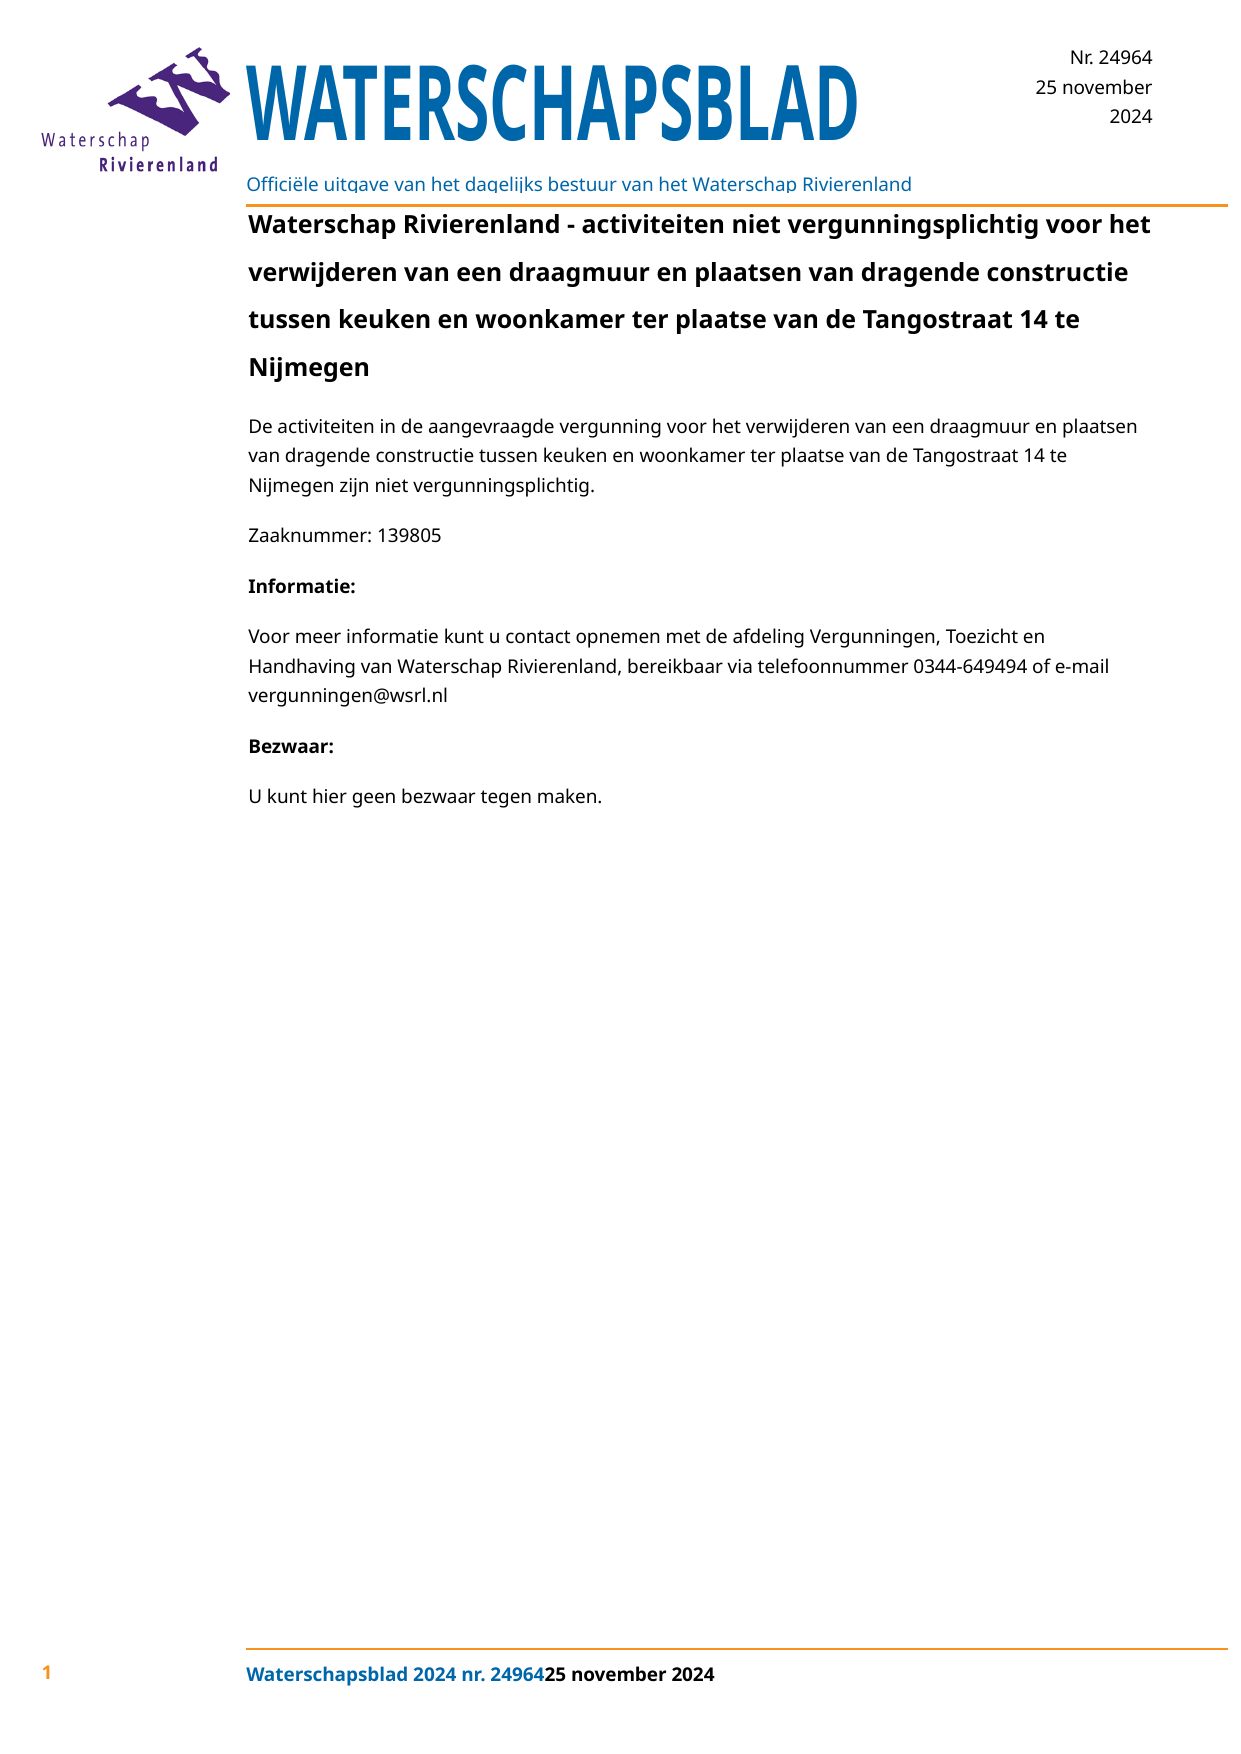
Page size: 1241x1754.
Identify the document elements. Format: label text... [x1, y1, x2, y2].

text U kunt hier geen bezwaar tegen maken. [248, 783, 1152, 809]
text Bezwaar: [248, 733, 1152, 759]
text Waterschap Rivierenland - activiteiten niet vergunningsplichtig voor het verwijderen van een draagmuur en plaatsen van dragende constructie tussen keuken en woonkamer ter plaatse van de Tangostraat 14 te Nijmegen [248, 207, 1152, 384]
text Zaaknummer: 139805 [248, 523, 1152, 548]
text De activiteiten in de aangevraagde vergunning voor het verwijderen van een draagmuur en plaatsen van dragende constructie tussen keuken en woonkamer ter plaatse van de Tangostraat 14 te Nijmegen zijn niet vergunningsplichtig. [248, 413, 1152, 498]
text Informatie: [248, 573, 1152, 599]
picture [41, 47, 231, 172]
text Voor meer informatie kunt u contact opnemen met de afdeling Vergunningen, Toezicht en Handhaving van Waterschap Rivierenland, bereikbaar via telefoonnummer 0344-649494 of e-mail vergunningen@wsrl.nl [248, 623, 1152, 708]
